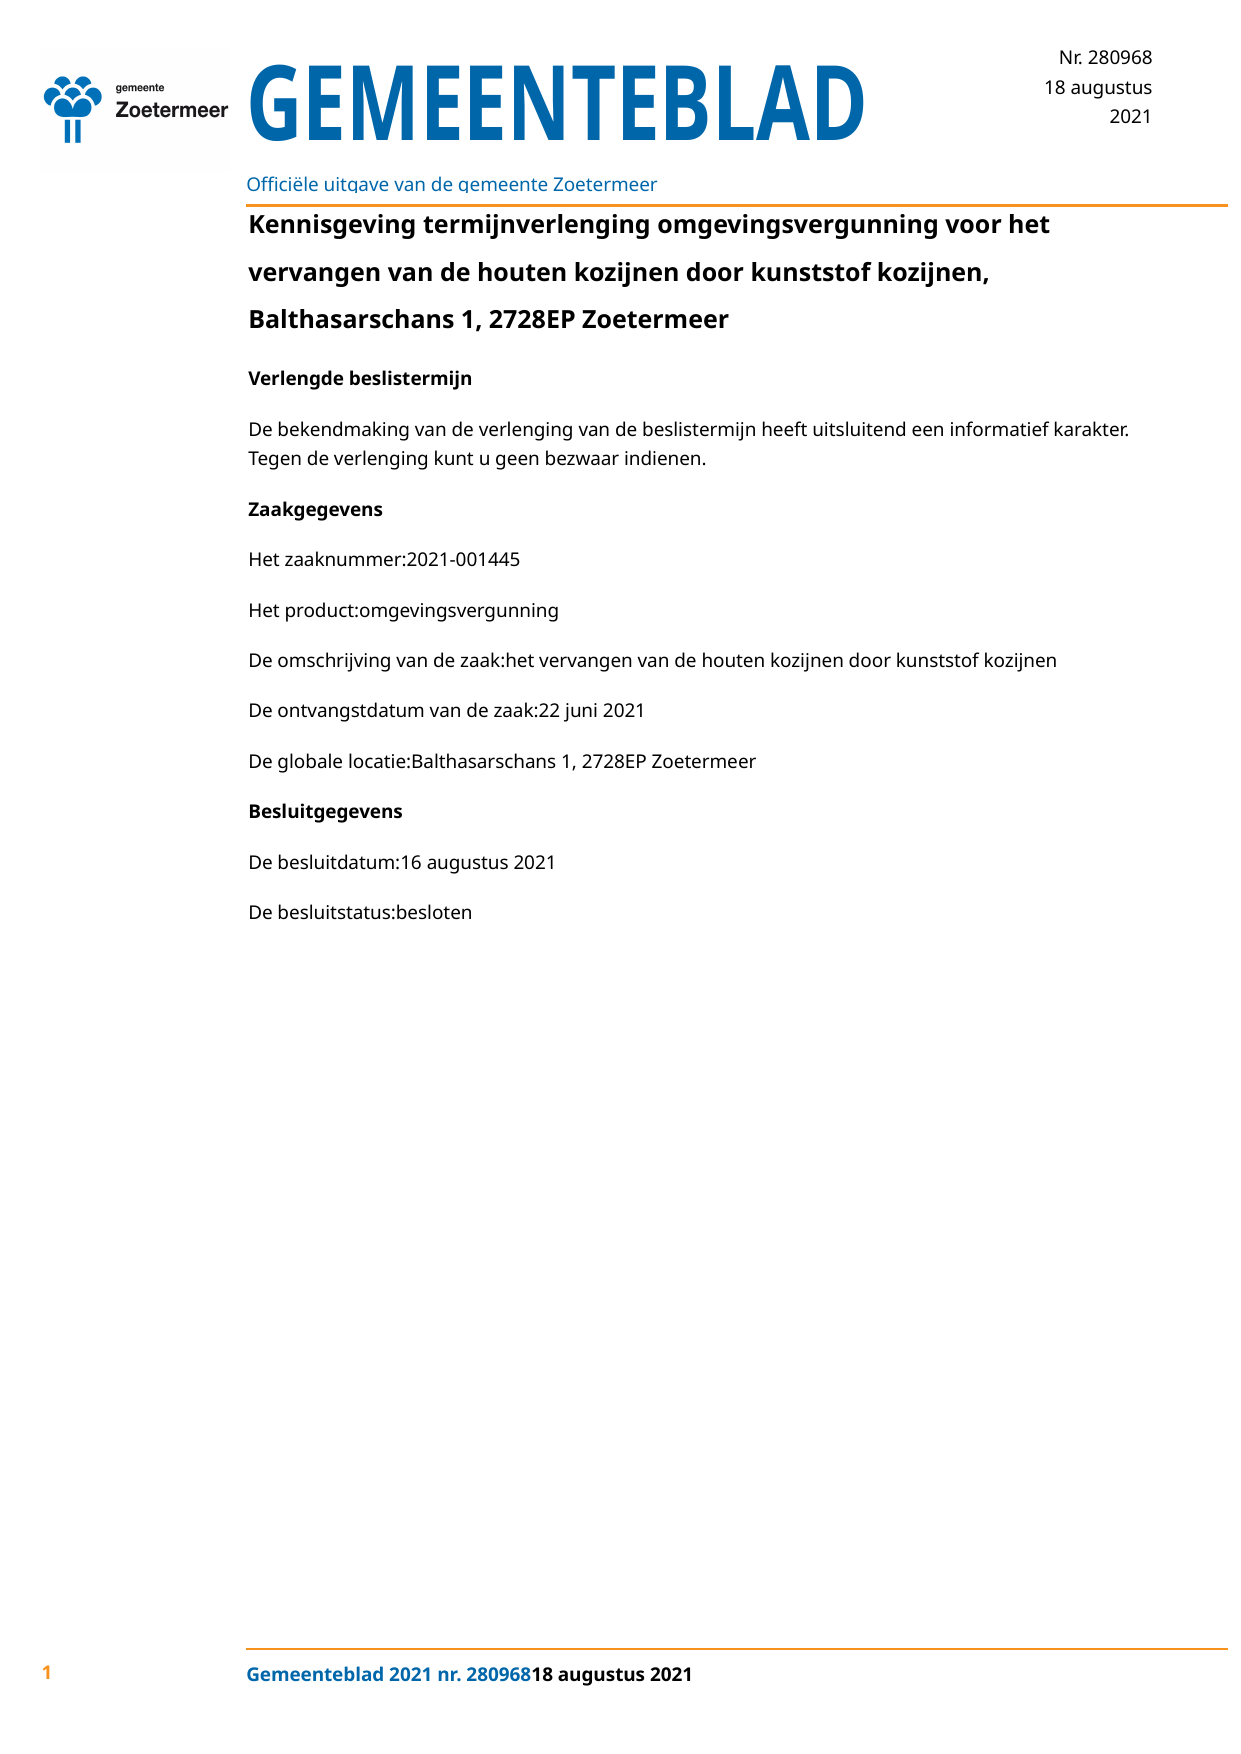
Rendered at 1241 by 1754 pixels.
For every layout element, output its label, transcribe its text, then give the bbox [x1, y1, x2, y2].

text De bekendmaking van de verlenging van de beslistermijn heeft uitsluitend een informatief karakter. Tegen de verlenging kunt u geen bezwaar indienen. [248, 416, 1152, 471]
text De omschrijving van de zaak:het vervangen van de houten kozijnen door kunststof kozijnen [248, 647, 1152, 673]
text De besluitdatum:16 augustus 2021 [248, 849, 1152, 874]
text De besluitstatus:besloten [248, 899, 1152, 925]
picture [41, 47, 231, 172]
text Het product:omgevingsvergunning [248, 597, 1152, 622]
text Het zaaknummer:2021-001445 [248, 546, 1152, 572]
text De globale locatie:Balthasarschans 1, 2728EP Zoetermeer [248, 748, 1152, 774]
text Zaakgegevens [248, 496, 1152, 522]
text De ontvangstdatum van de zaak:22 juni 2021 [248, 698, 1152, 723]
text Kennisgeving termijnverlenging omgevingsvergunning voor het vervangen van de houten kozijnen door kunststof kozijnen, Balthasarschans 1, 2728EP Zoetermeer [248, 207, 1152, 336]
text Besluitgegevens [248, 798, 1152, 824]
text Verlengde beslistermijn [248, 366, 1152, 391]
